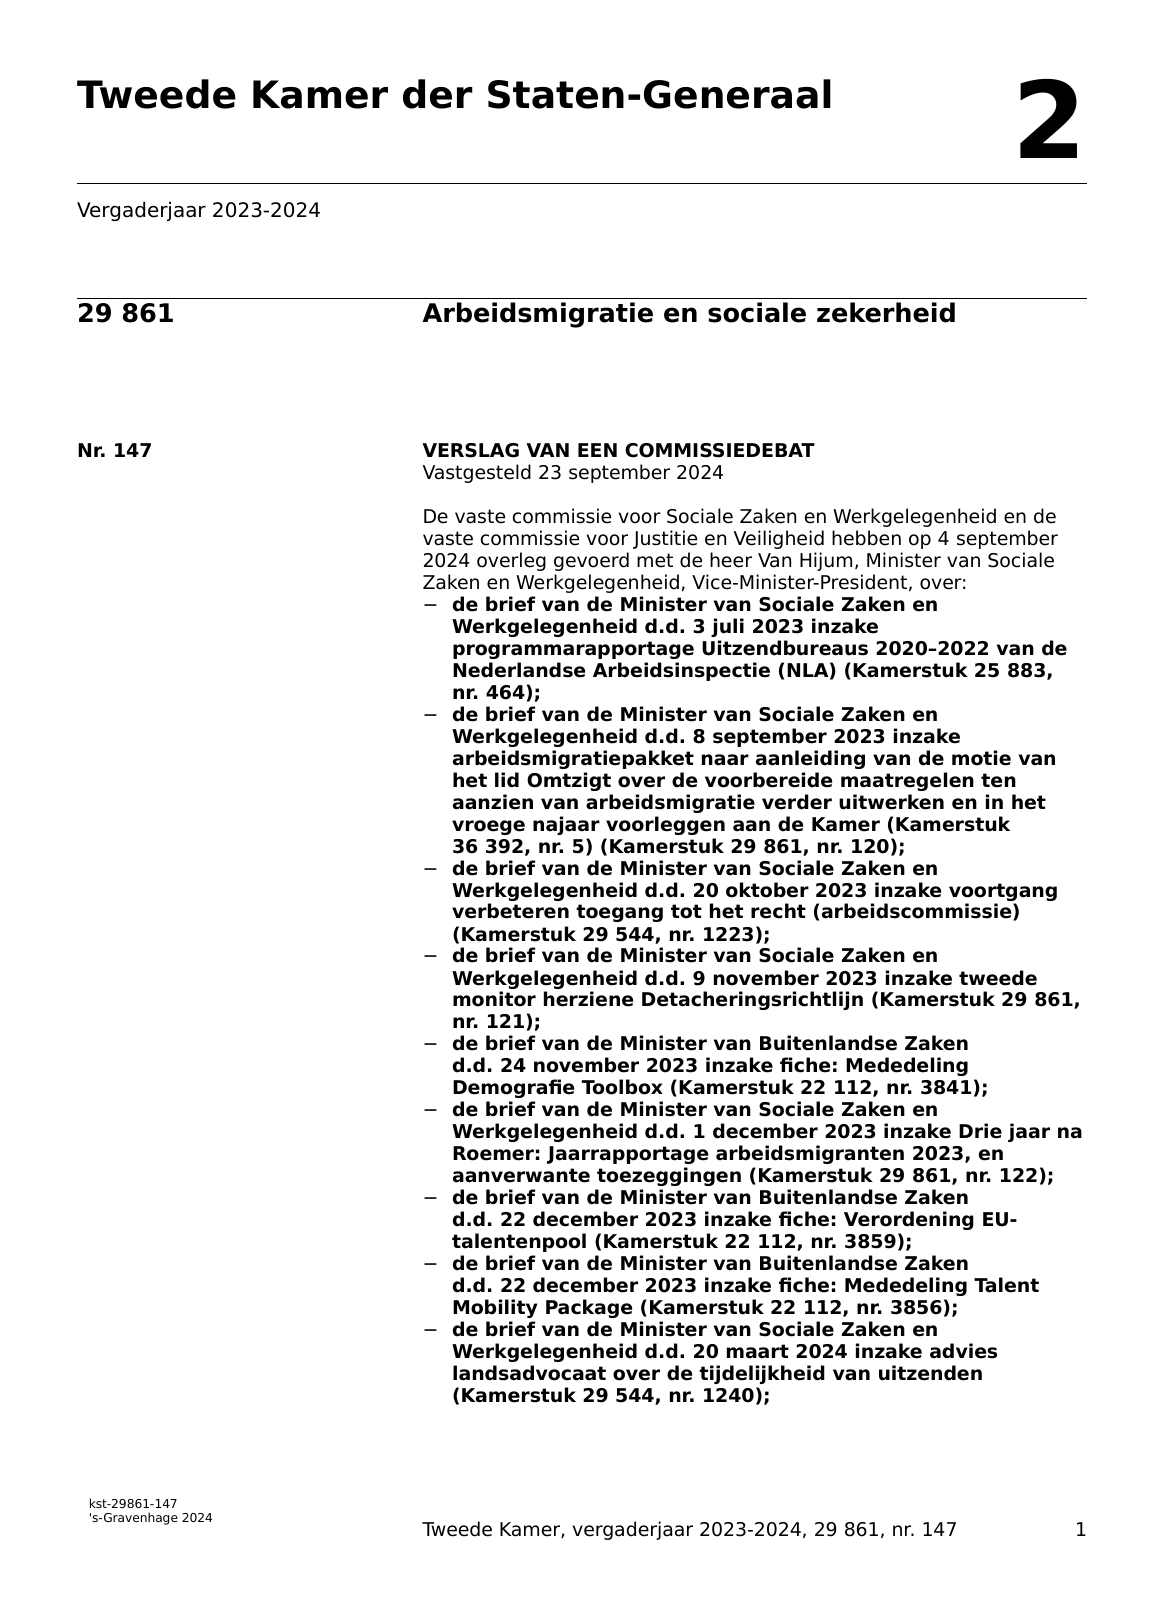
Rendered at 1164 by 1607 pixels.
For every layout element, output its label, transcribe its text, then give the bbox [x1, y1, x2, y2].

table_header 2 [886, 59, 1087, 183]
text − de brief van de Minister van Sociale Zaken en Werkgelegenheid d.d. 8 september 2023 inzake arbeidsmigratiepakket naar aanleiding van de motie van het lid Omtzigt over de voorbereide maatregelen ten aanzien van arbeidsmigratie verder uitwerken en in het vroege najaar voorleggen aan de Kamer (Kamerstuk 36 392, nr. 5) (Kamerstuk 29 861, nr. 120); [422, 704, 1087, 857]
text − de brief van de Minister van Sociale Zaken en Werkgelegenheid d.d. 9 november 2023 inzake tweede monitor herziene Detacheringsrichtlijn (Kamerstuk 29 861, nr. 121); [422, 945, 1087, 1033]
subtitle 29 861 Arbeidsmigratie en sociale zekerheid [77, 299, 1087, 329]
text − de brief van de Minister van Buitenlandse Zaken d.d. 22 december 2023 inzake fiche: Verordening EU-talentenpool (Kamerstuk 22 112, nr. 3859); [422, 1187, 1087, 1253]
text − de brief van de Minister van Sociale Zaken en Werkgelegenheid d.d. 20 oktober 2023 inzake voortgang verbeteren toegang tot het recht (arbeidscommissie) (Kamerstuk 29 544, nr. 1223); [422, 857, 1087, 945]
text − de brief van de Minister van Buitenlandse Zaken d.d. 22 december 2023 inzake fiche: Mededeling Talent Mobility Package (Kamerstuk 22 112, nr. 3856); [422, 1253, 1087, 1319]
text − de brief van de Minister van Sociale Zaken en Werkgelegenheid d.d. 1 december 2023 inzake Drie jaar na Roemer: Jaarrapportage arbeidsmigranten 2023, en aanverwante toezeggingen (Kamerstuk 29 861, nr. 122); [422, 1099, 1087, 1187]
text 's-Gravenhage 2024 [88, 1511, 323, 1525]
text De vaste commissie voor Sociale Zaken en Werkgelegenheid en de vaste commissie voor Justitie en Veiligheid hebben op 4 september 2024 overleg gevoerd met de heer Van Hijum, Minister van Sociale Zaken en Werkgelegenheid, Vice-Minister-President, over: [422, 506, 1087, 594]
table_header Tweede Kamer der Staten-Generaal [77, 59, 886, 183]
text kst-29861-147 [88, 1497, 323, 1511]
text Vastgesteld 23 september 2024 [422, 462, 1087, 484]
text − de brief van de Minister van Sociale Zaken en Werkgelegenheid d.d. 3 juli 2023 inzake programmarapportage Uitzendbureaus 2020–2022 van de Nederlandse Arbeidsinspectie (NLA) (Kamerstuk 25 883, nr. 464); [422, 594, 1087, 704]
text − de brief van de Minister van Buitenlandse Zaken d.d. 24 november 2023 inzake fiche: Mededeling Demografie Toolbox (Kamerstuk 22 112, nr. 3841); [422, 1033, 1087, 1099]
text − de brief van de Minister van Sociale Zaken en Werkgelegenheid d.d. 20 maart 2024 inzake advies landsadvocaat over de tijdelijkheid van uitzenden (Kamerstuk 29 544, nr. 1240); [422, 1319, 1087, 1407]
table_cell Vergaderjaar 2023-2024 [77, 184, 1087, 298]
subtitle Nr. 147 VERSLAG VAN EEN COMMISSIEDEBAT [77, 440, 1087, 462]
